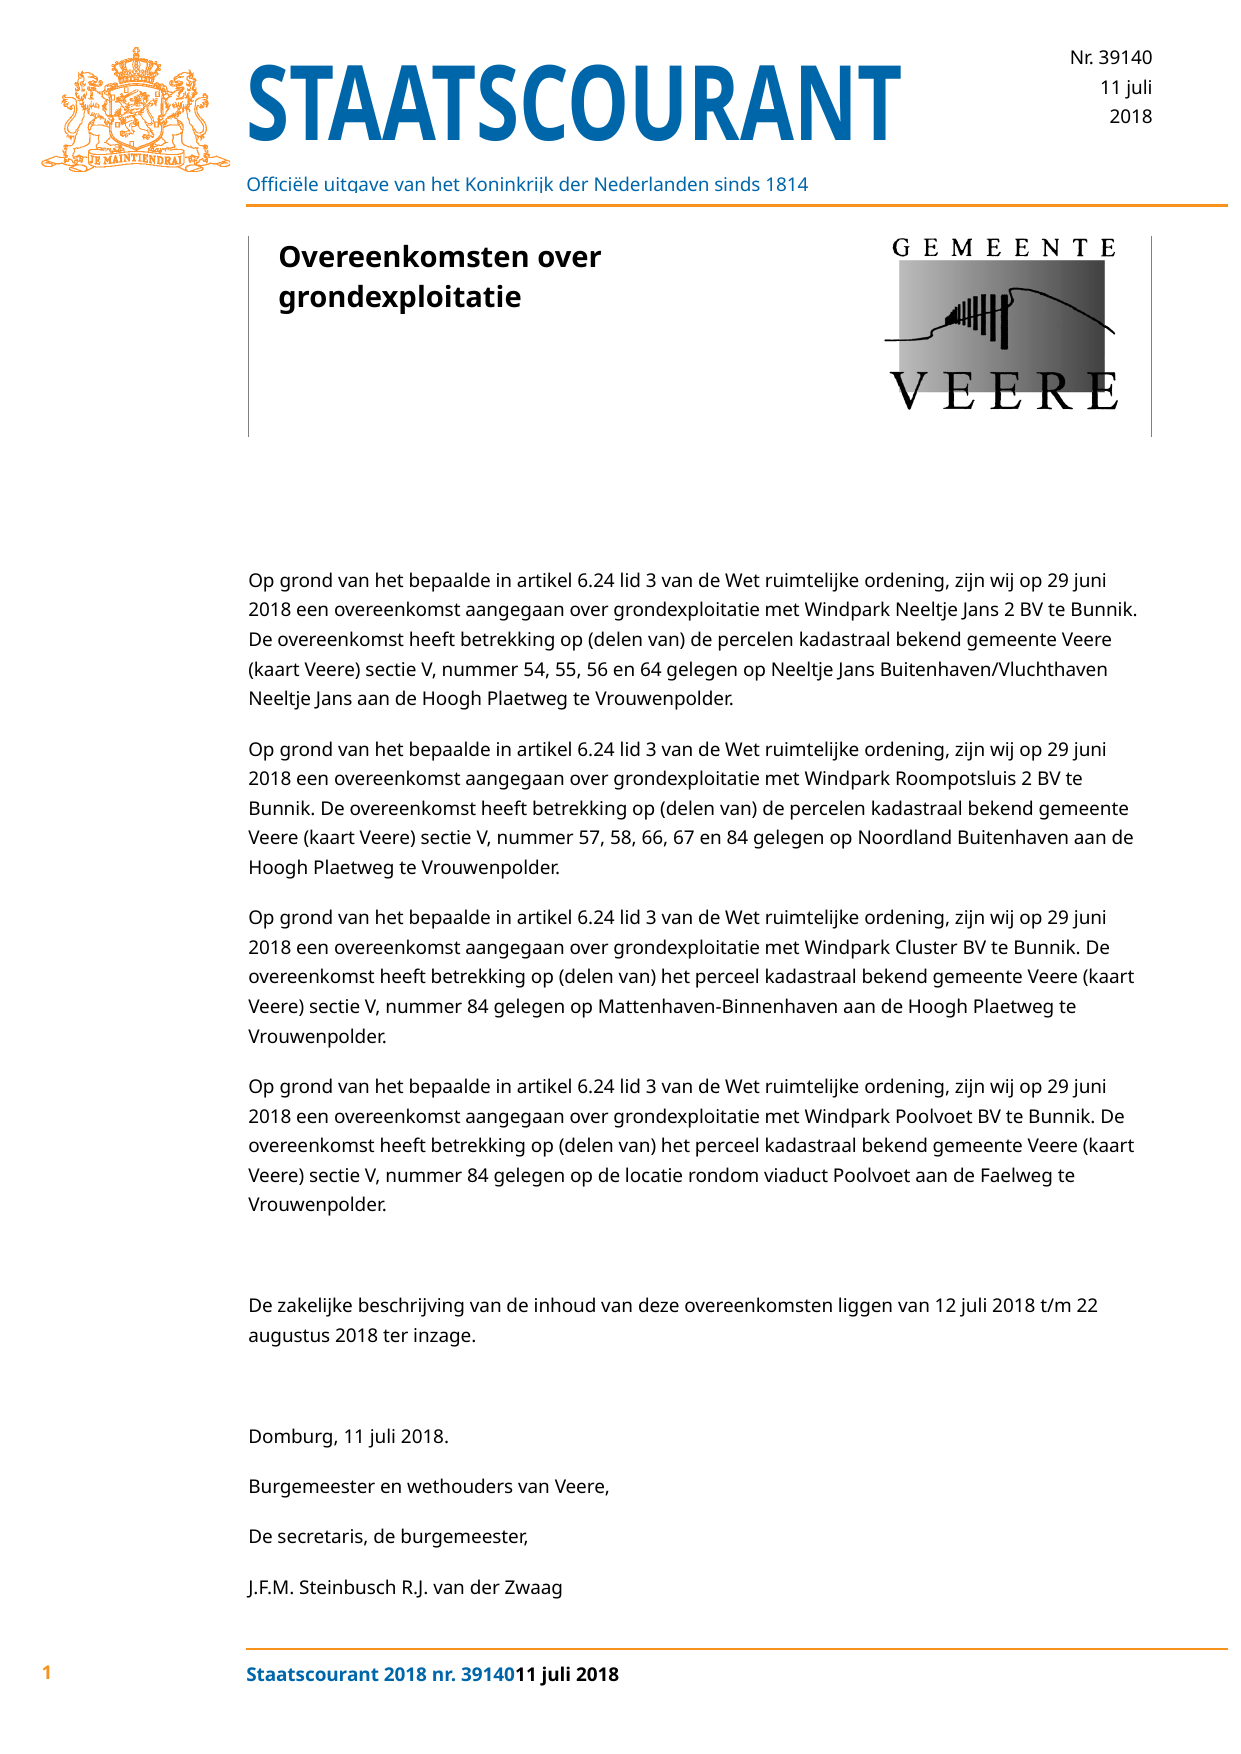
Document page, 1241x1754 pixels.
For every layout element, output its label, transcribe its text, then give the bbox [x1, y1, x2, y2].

text J.F.M. Steinbusch R.J. van der Zwaag [248, 1574, 1152, 1600]
text De zakelijke beschrijving van de inhoud van deze overeenkomsten liggen van 12 juli 2018 t/m 22 augustus 2018 ter inzage. [248, 1292, 1152, 1348]
text Op grond van het bepaalde in artikel 6.24 lid 3 van de Wet ruimtelijke ordening, zijn wij op 29 juni 2018 een overeenkomst aangegaan over grondexploitatie met Windpark Cluster BV te Bunnik. De overeenkomst heeft betrekking op (delen van) het perceel kadastraal bekend gemeente Veere (kaart Veere) sectie V, nummer 84 gelegen op Mattenhaven-Binnenhaven aan de Hoogh Plaetweg te Vrouwenpolder. [248, 904, 1152, 1049]
text Domburg, 11 juli 2018. [248, 1423, 1152, 1449]
text Op grond van het bepaalde in artikel 6.24 lid 3 van de Wet ruimtelijke ordening, zijn wij op 29 juni 2018 een overeenkomst aangegaan over grondexploitatie met Windpark Neeltje Jans 2 BV te Bunnik. De overeenkomst heeft betrekking op (delen van) de percelen kadastraal bekend gemeente Veere (kaart Veere) sectie V, nummer 54, 55, 56 en 64 gelegen op Neeltje Jans Buitenhaven/Vluchthaven Neeltje Jans aan de Hoogh Plaetweg te Vrouwenpolder. [248, 567, 1152, 711]
picture [882, 236, 1119, 411]
table_header Overeenkomsten over grondexploitatie [249, 236, 850, 437]
picture [41, 47, 231, 172]
text Op grond van het bepaalde in artikel 6.24 lid 3 van de Wet ruimtelijke ordening, zijn wij op 29 juni 2018 een overeenkomst aangegaan over grondexploitatie met Windpark Roompotsluis 2 BV te Bunnik. De overeenkomst heeft betrekking op (delen van) de percelen kadastraal bekend gemeente Veere (kaart Veere) sectie V, nummer 57, 58, 66, 67 en 84 gelegen op Noordland Buitenhaven aan de Hoogh Plaetweg te Vrouwenpolder. [248, 736, 1152, 880]
table_header [850, 236, 1151, 437]
text Op grond van het bepaalde in artikel 6.24 lid 3 van de Wet ruimtelijke ordening, zijn wij op 29 juni 2018 een overeenkomst aangegaan over grondexploitatie met Windpark Poolvoet BV te Bunnik. De overeenkomst heeft betrekking op (delen van) het perceel kadastraal bekend gemeente Veere (kaart Veere) sectie V, nummer 84 gelegen op de locatie rondom viaduct Poolvoet aan de Faelweg te Vrouwenpolder. [248, 1073, 1152, 1217]
text Burgemeester en wethouders van Veere, [248, 1473, 1152, 1499]
text De secretaris, de burgemeester, [248, 1524, 1152, 1549]
